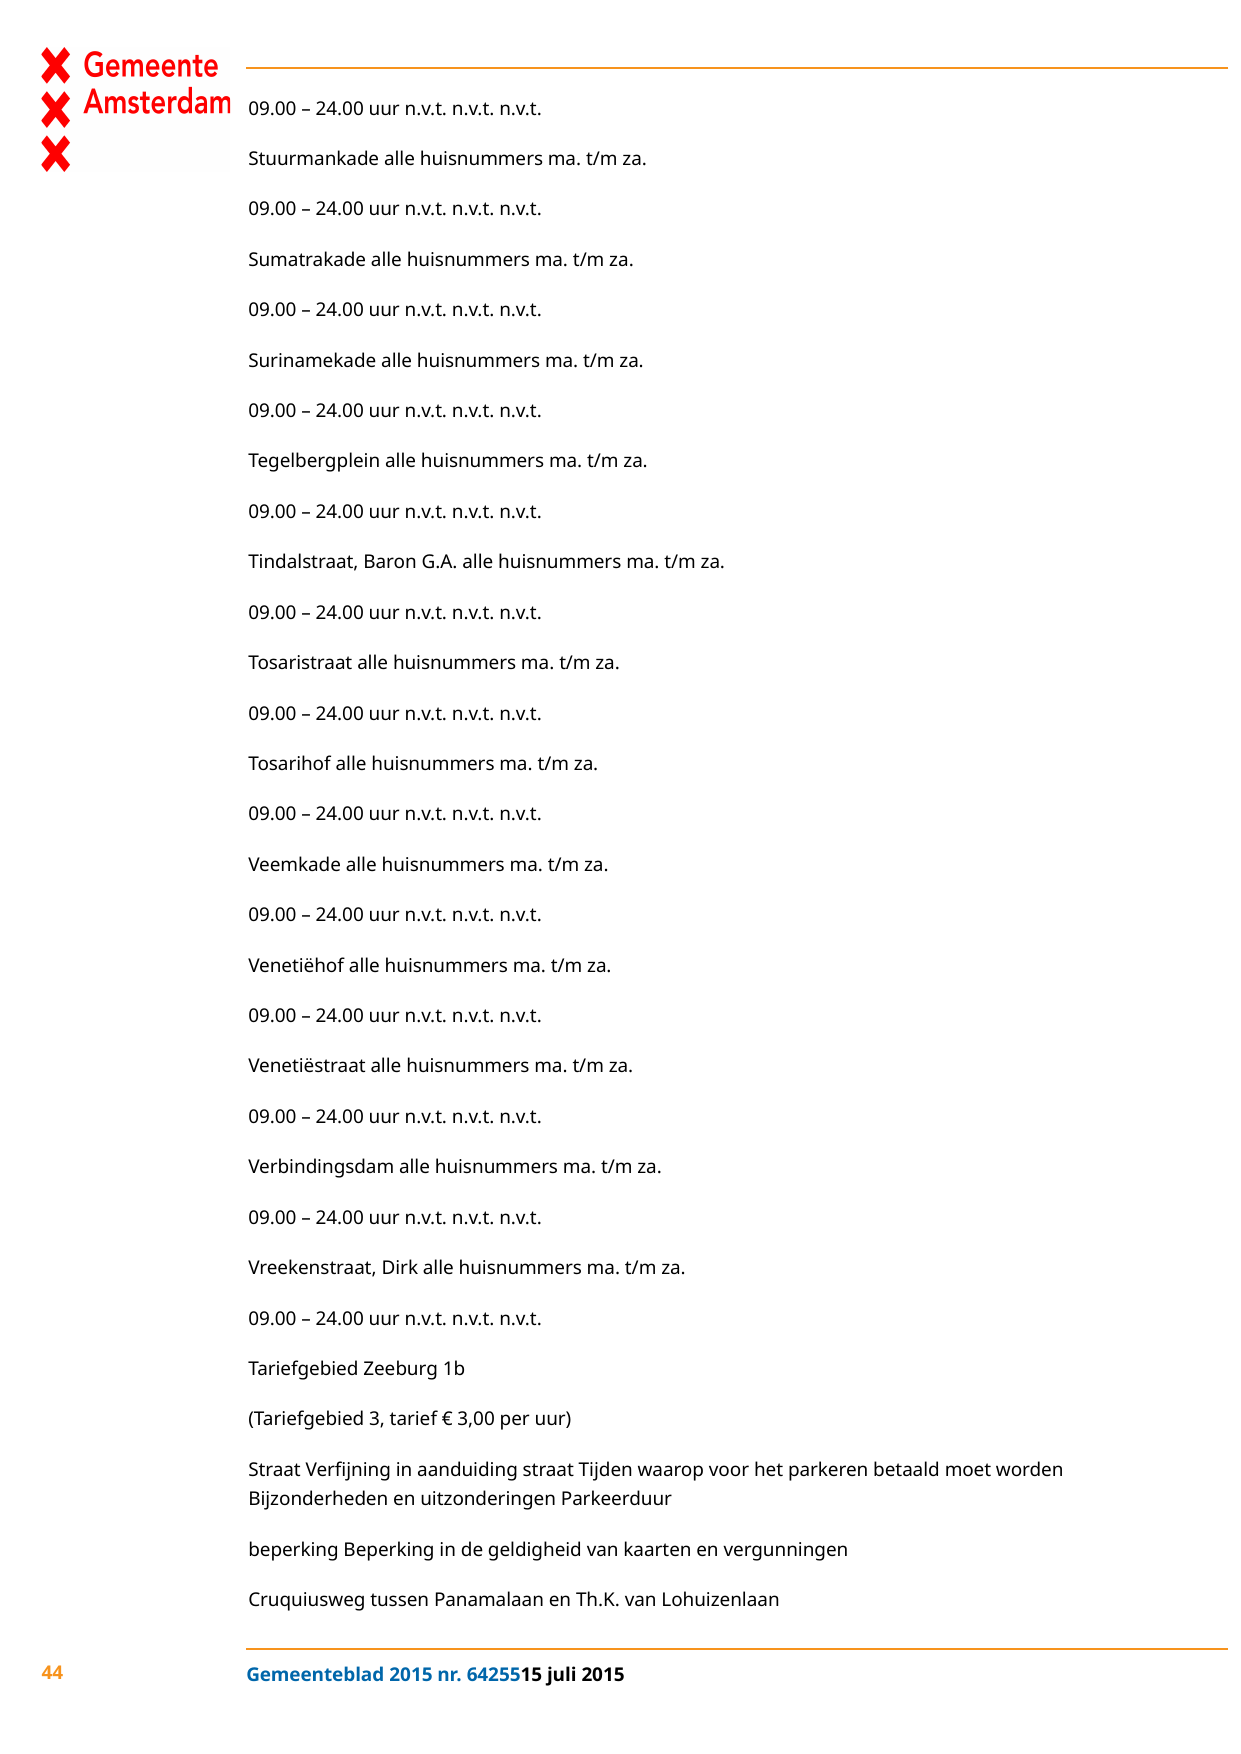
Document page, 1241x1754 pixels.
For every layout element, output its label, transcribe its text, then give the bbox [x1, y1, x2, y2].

text 09.00 – 24.00 uur n.v.t. n.v.t. n.v.t. [248, 296, 1152, 322]
text 09.00 – 24.00 uur n.v.t. n.v.t. n.v.t. [248, 1305, 1152, 1331]
text 09.00 – 24.00 uur n.v.t. n.v.t. n.v.t. [248, 397, 1152, 423]
text 09.00 – 24.00 uur n.v.t. n.v.t. n.v.t. [248, 901, 1152, 927]
text Straat Verfijning in aanduiding straat Tijden waarop voor het parkeren betaald moet worden Bijzonderheden en uitzonderingen Parkeerduur [248, 1456, 1152, 1511]
text 09.00 – 24.00 uur n.v.t. n.v.t. n.v.t. [248, 1103, 1152, 1129]
text 09.00 – 24.00 uur n.v.t. n.v.t. n.v.t. [248, 95, 1152, 121]
text Tegelbergplein alle huisnummers ma. t/m za. [248, 448, 1152, 473]
text 09.00 – 24.00 uur n.v.t. n.v.t. n.v.t. [248, 196, 1152, 221]
text Cruquiusweg tussen Panamalaan en Th.K. van Lohuizenlaan [248, 1586, 1152, 1612]
text Surinamekade alle huisnummers ma. t/m za. [248, 347, 1152, 373]
text Tosaristraat alle huisnummers ma. t/m za. [248, 649, 1152, 675]
text 09.00 – 24.00 uur n.v.t. n.v.t. n.v.t. [248, 700, 1152, 726]
text Sumatrakade alle huisnummers ma. t/m za. [248, 246, 1152, 272]
text beperking Beperking in de geldigheid van kaarten en vergunningen [248, 1536, 1152, 1562]
text Venetiëstraat alle huisnummers ma. t/m za. [248, 1053, 1152, 1078]
text 09.00 – 24.00 uur n.v.t. n.v.t. n.v.t. [248, 1002, 1152, 1028]
text 09.00 – 24.00 uur n.v.t. n.v.t. n.v.t. [248, 801, 1152, 826]
text 09.00 – 24.00 uur n.v.t. n.v.t. n.v.t. [248, 1204, 1152, 1230]
text Verbindingsdam alle huisnummers ma. t/m za. [248, 1153, 1152, 1179]
text Stuurmankade alle huisnummers ma. t/m za. [248, 145, 1152, 171]
text 09.00 – 24.00 uur n.v.t. n.v.t. n.v.t. [248, 599, 1152, 625]
text Vreekenstraat, Dirk alle huisnummers ma. t/m za. [248, 1254, 1152, 1280]
text Venetiëhof alle huisnummers ma. t/m za. [248, 952, 1152, 978]
picture [41, 47, 231, 172]
text Tosarihof alle huisnummers ma. t/m za. [248, 750, 1152, 776]
text (Tariefgebied 3, tarief € 3,00 per uur) [248, 1406, 1152, 1431]
text Tindalstraat, Baron G.A. alle huisnummers ma. t/m za. [248, 548, 1152, 574]
text 09.00 – 24.00 uur n.v.t. n.v.t. n.v.t. [248, 498, 1152, 524]
text Tariefgebied Zeeburg 1b [248, 1355, 1152, 1381]
text Veemkade alle huisnummers ma. t/m za. [248, 851, 1152, 877]
